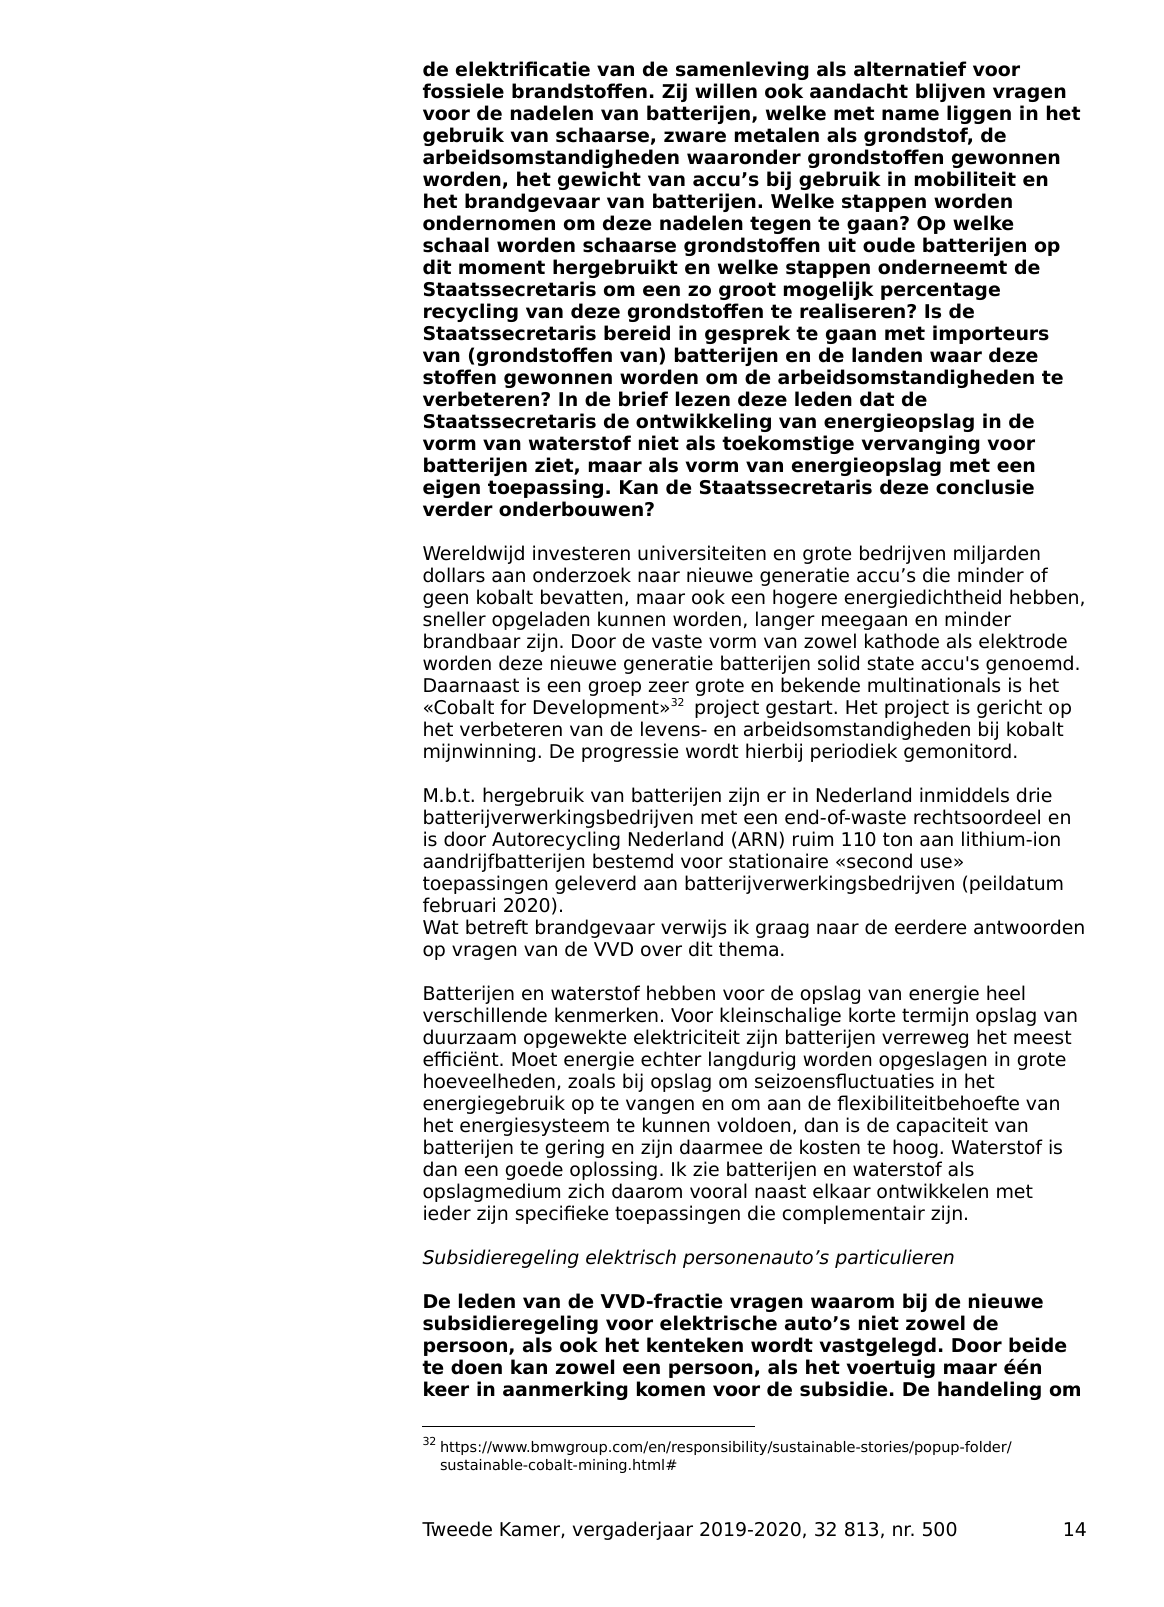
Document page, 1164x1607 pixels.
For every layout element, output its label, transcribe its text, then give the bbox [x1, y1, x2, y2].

subtitle Subsidieregeling elektrisch personenauto’s particulieren [422, 1247, 1087, 1269]
text de elektrificatie van de samenleving als alternatief voor fossiele brandstoffen. Zij willen ook aandacht blijven vragen voor de nadelen van batterijen, welke met name liggen in het gebruik van schaarse, zware metalen als grondstof, de arbeidsomstandigheden waaronder grondstoffen gewonnen worden, het gewicht van accu’s bij gebruik in mobiliteit en het brandgevaar van batterijen. Welke stappen worden ondernomen om deze nadelen tegen te gaan? Op welke schaal worden schaarse grondstoffen uit oude batterijen op dit moment hergebruikt en welke stappen onderneemt de Staatssecretaris om een zo groot mogelijk percentage recycling van deze grondstoffen te realiseren? Is de Staatssecretaris bereid in gesprek te gaan met importeurs van (grondstoffen van) batterijen en de landen waar deze stoffen gewonnen worden om de arbeidsomstandigheden te verbeteren? In de brief lezen deze leden dat de Staatssecretaris de ontwikkeling van energieopslag in de vorm van waterstof niet als toekomstige vervanging voor batterijen ziet, maar als vorm van energieopslag met een eigen toepassing. Kan de Staatssecretaris deze conclusie verder onderbouwen? [422, 59, 1087, 521]
text Batterijen en waterstof hebben voor de opslag van energie heel verschillende kenmerken. Voor kleinschalige korte termijn opslag van duurzaam opgewekte elektriciteit zijn batterijen verreweg het meest efficiënt. Moet energie echter langdurig worden opgeslagen in grote hoeveelheden, zoals bij opslag om seizoensfluctuaties in het energiegebruik op te vangen en om aan de flexibiliteitbehoefte van het energiesysteem te kunnen voldoen, dan is de capaciteit van batterijen te gering en zijn daarmee de kosten te hoog. Waterstof is dan een goede oplossing. Ik zie batterijen en waterstof als opslagmedium zich daarom vooral naast elkaar ontwikkelen met ieder zijn specifieke toepassingen die complementair zijn. [422, 983, 1087, 1224]
text Wereldwijd investeren universiteiten en grote bedrijven miljarden dollars aan onderzoek naar nieuwe generatie accu’s die minder of geen kobalt bevatten, maar ook een hogere energiedichtheid hebben, sneller opgeladen kunnen worden, langer meegaan en minder brandbaar zijn. Door de vaste vorm van zowel kathode als elektrode worden deze nieuwe generatie batterijen solid state accu's genoemd. Daarnaast is een groep zeer grote en bekende multinationals is het «Cobalt for Development» project gestart. Het project is gericht op het verbeteren van de levens- en arbeidsomstandigheden bij kobalt mijnwinning. De progressie wordt hierbij periodiek gemonitord. [422, 543, 1087, 763]
text https://www.bmwgroup.com/en/responsibility/sustainable-stories/popup-folder/sustainable-cobalt-mining.html# [422, 1435, 1087, 1474]
text Wat betreft brandgevaar verwijs ik graag naar de eerdere antwoorden op vragen van de VVD over dit thema. [422, 917, 1087, 961]
text M.b.t. hergebruik van batterijen zijn er in Nederland inmiddels drie batterijverwerkingsbedrijven met een end-of-waste rechtsoordeel en is door Autorecycling Nederland (ARN) ruim 110 ton aan lithium-ion aandrijfbatterijen bestemd voor stationaire «second use» toepassingen geleverd aan batterijverwerkingsbedrijven (peildatum februari 2020). [422, 785, 1087, 917]
text De leden van de VVD-fractie vragen waarom bij de nieuwe subsidieregeling voor elektrische auto’s niet zowel de persoon, als ook het kenteken wordt vastgelegd. Door beide te doen kan zowel een persoon, als het voertuig maar één keer in aanmerking komen voor de subsidie. De handeling om [422, 1291, 1087, 1401]
